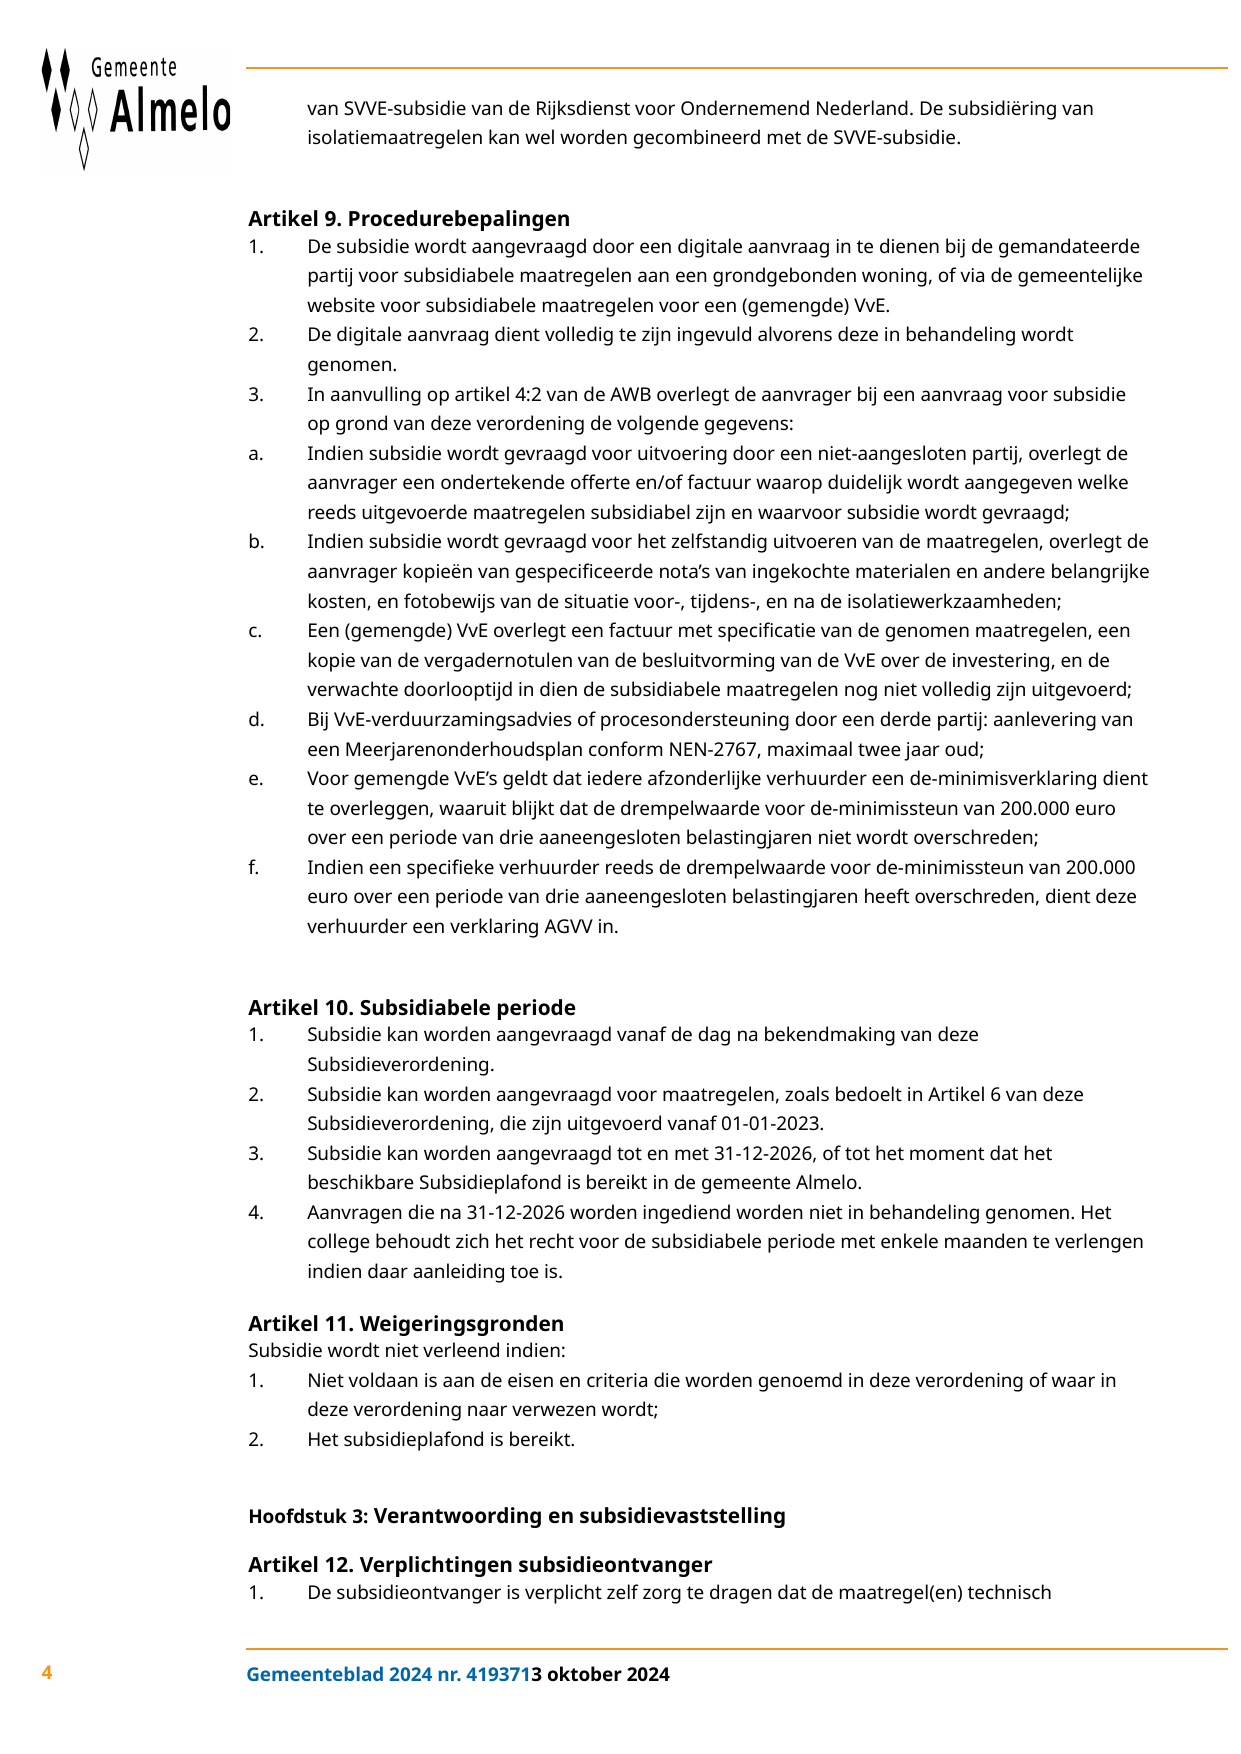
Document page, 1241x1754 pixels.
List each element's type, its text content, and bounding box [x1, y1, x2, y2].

list Subsidie kan worden aangevraagd vanaf de dag na bekendmaking van deze Subsidieverordening. [248, 1022, 1152, 1077]
list Subsidie kan worden aangevraagd voor maatregelen, zoals bedoelt in Artikel 6 van deze Subsidieverordening, die zijn uitgevoerd vanaf 01-01-2023. [248, 1081, 1152, 1136]
list Indien subsidie wordt gevraagd voor uitvoering door een niet-aangesloten partij, overlegt de aanvrager een ondertekende offerte en/of factuur waarop duidelijk wordt aangegeven welke reeds uitgevoerde maatregelen subsidiabel zijn en waarvoor subsidie wordt gevraagd; [248, 440, 1152, 525]
list Indien subsidie wordt gevraagd voor het zelfstandig uitvoeren van de maatregelen, overlegt de aanvrager kopieën van gespecificeerde nota’s van ingekochte materialen en andere belangrijke kosten, en fotobewijs van de situatie voor-, tijdens-, en na de isolatiewerkzaamheden; [248, 529, 1152, 613]
list van SVVE-subsidie van de Rijksdienst voor Ondernemend Nederland. De subsidiëring van isolatiemaatregelen kan wel worden gecombineerd met de SVVE-subsidie. [248, 95, 1152, 150]
text Artikel 12. Verplichtingen subsidieontvanger [248, 1550, 1152, 1579]
list Het subsidieplafond is bereikt. [248, 1426, 1152, 1452]
text Hoofdstuk 3: Verantwoording en subsidievaststelling [248, 1501, 1152, 1529]
list Bij VvE-verduurzamingsadvies of procesondersteuning door een derde partij: aanlevering van een Meerjarenonderhoudsplan conform NEN-2767, maximaal twee jaar oud; [248, 706, 1152, 761]
list Een (gemengde) VvE overlegt een factuur met specificatie van de genomen maatregelen, een kopie van de vergadernotulen van de besluitvorming van de VvE over de investering, en de verwachte doorlooptijd in dien de subsidiabele maatregelen nog niet volledig zijn uitgevoerd; [248, 617, 1152, 702]
text Artikel 10. Subsidiabele periode [248, 993, 1152, 1022]
list Voor gemengde VvE’s geldt dat iedere afzonderlijke verhuurder een de-minimisverklaring dient te overleggen, waaruit blijkt dat de drempelwaarde voor de-minimissteun van 200.000 euro over een periode van drie aaneengesloten belastingjaren niet wordt overschreden; [248, 765, 1152, 850]
text Artikel 11. Weigeringsgronden [248, 1309, 1152, 1337]
text Artikel 9. Procedurebepalingen [248, 204, 1152, 233]
list Subsidie kan worden aangevraagd tot en met 31-12-2026, of tot het moment dat het beschikbare Subsidieplafond is bereikt in de gemeente Almelo. [248, 1140, 1152, 1195]
list De digitale aanvraag dient volledig te zijn ingevuld alvorens deze in behandeling wordt genomen. [248, 322, 1152, 377]
list Niet voldaan is aan de eisen en criteria die worden genoemd in deze verordening of waar in deze verordening naar verwezen wordt; [248, 1367, 1152, 1422]
list Indien een specifieke verhuurder reeds de drempelwaarde voor de-minimissteun van 200.000 euro over een periode van drie aaneengesloten belastingjaren heeft overschreden, dient deze verhuurder een verklaring AGVV in. [248, 854, 1152, 939]
text Subsidie wordt niet verleend indien: [248, 1337, 1152, 1363]
picture [41, 47, 231, 172]
list In aanvulling op artikel 4:2 van de AWB overlegt de aanvrager bij een aanvraag voor subsidie op grond van deze verordening de volgende gegevens: [248, 381, 1152, 436]
list Aanvragen die na 31-12-2026 worden ingediend worden niet in behandeling genomen. Het college behoudt zich het recht voor de subsidiabele periode met enkele maanden te verlengen indien daar aanleiding toe is. [248, 1199, 1152, 1284]
list De subsidie wordt aangevraagd door een digitale aanvraag in te dienen bij de gemandateerde partij voor subsidiabele maatregelen aan een grondgebonden woning, of via de gemeentelijke website voor subsidiabele maatregelen voor een (gemengde) VvE. [248, 233, 1152, 318]
list De subsidieontvanger is verplicht zelf zorg te dragen dat de maatregel(en) technisch [248, 1579, 1152, 1604]
